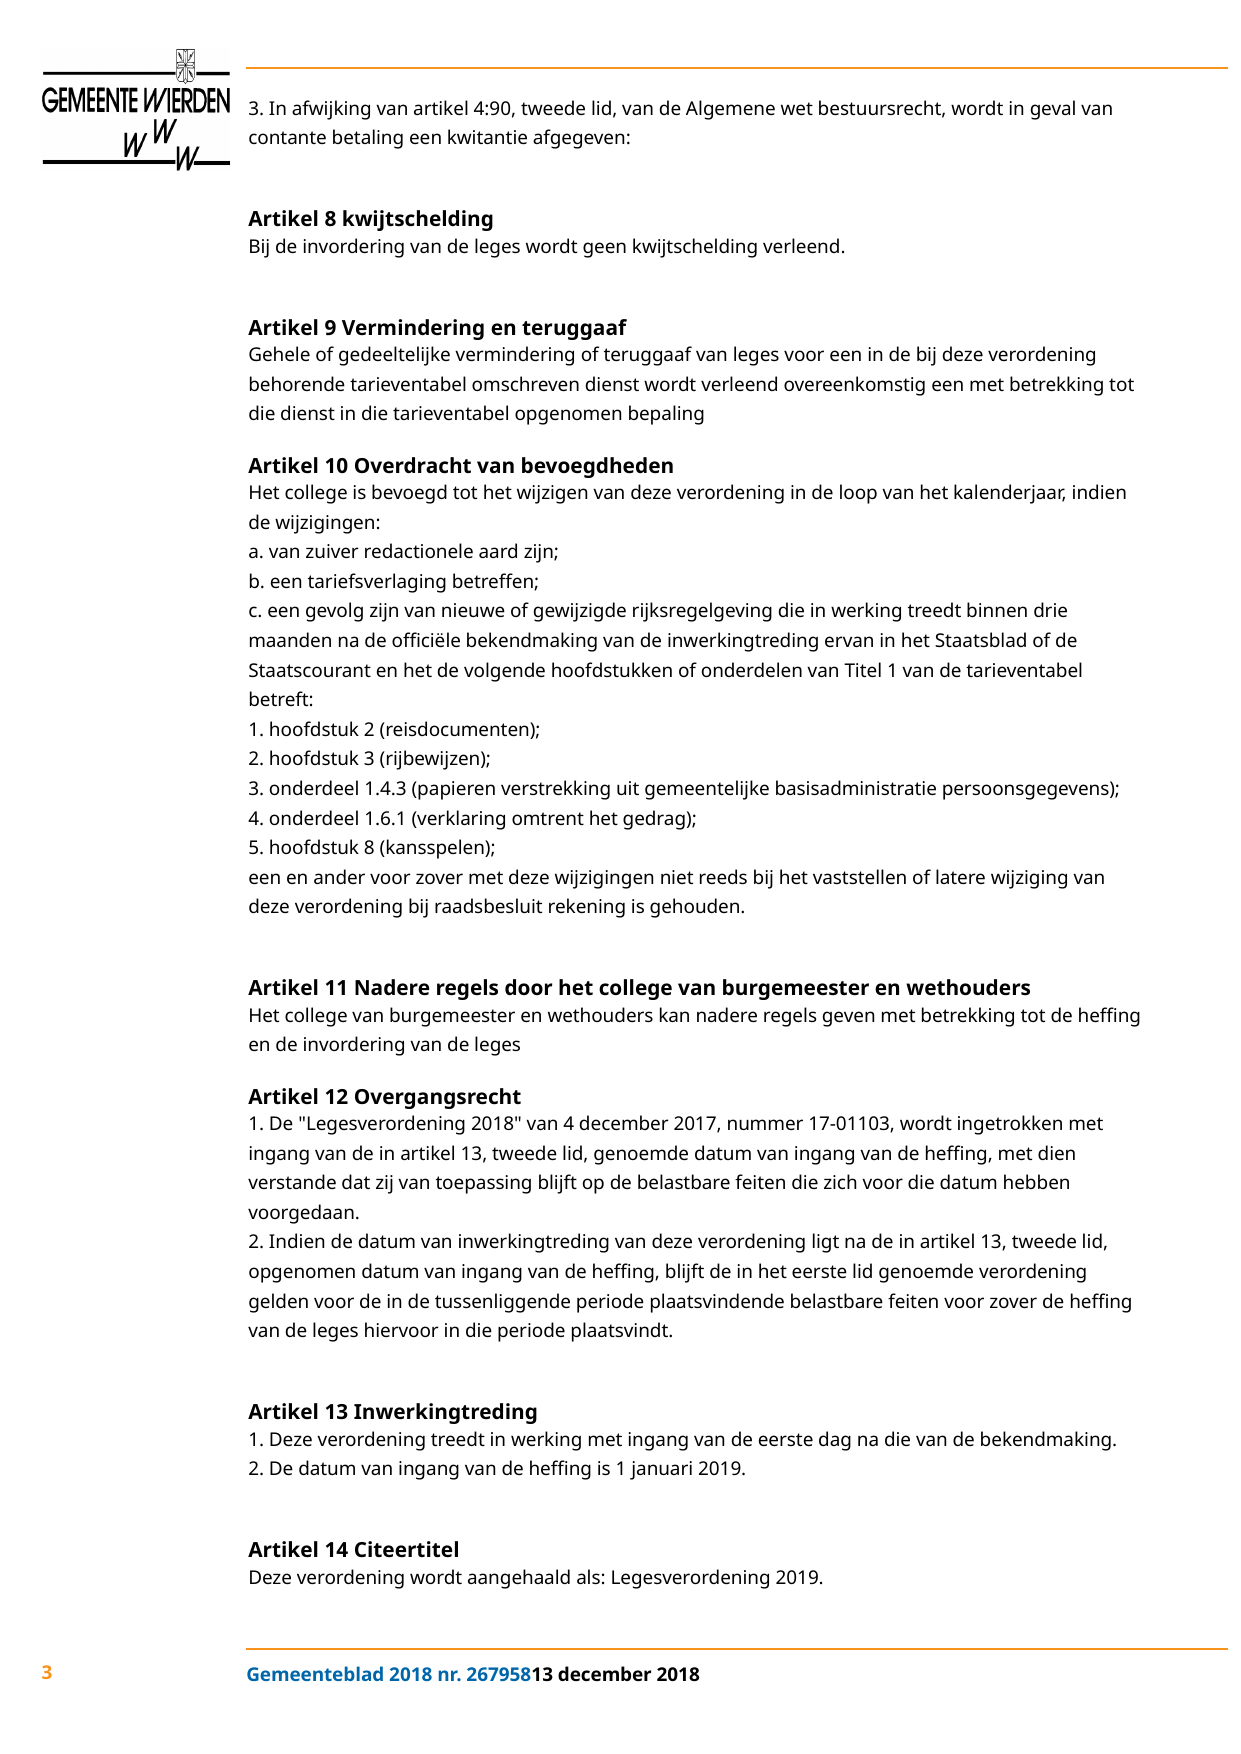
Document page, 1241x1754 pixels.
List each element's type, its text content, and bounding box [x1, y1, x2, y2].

text Deze verordening wordt aangehaald als: Legesverordening 2019. [248, 1564, 1152, 1589]
text a. van zuiver redactionele aard zijn; [248, 538, 1152, 564]
text Artikel 12 Overgangsrecht [248, 1082, 1152, 1110]
text 1. hoofdstuk 2 (reisdocumenten); [248, 716, 1152, 742]
text Artikel 13 Inwerkingtreding [248, 1397, 1152, 1426]
text 3. onderdeel 1.4.3 (papieren verstrekking uit gemeentelijke basisadministratie persoonsgegevens); [248, 775, 1152, 801]
text c. een gevolg zijn van nieuwe of gewijzigde rijksregelgeving die in werking treedt binnen drie maanden na de officiële bekendmaking van de inwerkingtreding ervan in het Staatsblad of de [248, 598, 1152, 653]
text 5. hoofdstuk 8 (kansspelen); [248, 834, 1152, 860]
picture [41, 47, 231, 172]
text Gehele of gedeeltelijke vermindering of teruggaaf van leges voor een in de bij deze verordening behorende tarieventabel omschreven dienst wordt verleend overeenkomstig een met betrekking tot die dienst in die tarieventabel opgenomen bepaling [248, 341, 1152, 426]
text gelden voor de in de tussenliggende periode plaatsvindende belastbare feiten voor zover de heffing van de leges hiervoor in die periode plaatsvindt. [248, 1288, 1152, 1343]
text Artikel 9 Vermindering en teruggaaf [248, 313, 1152, 341]
text een en ander voor zover met deze wijzigingen niet reeds bij het vaststellen of latere wijziging van deze verordening bij raadsbesluit rekening is gehouden. [248, 864, 1152, 919]
text Artikel 11 Nadere regels door het college van burgemeester en wethouders [248, 973, 1152, 1002]
text 4. onderdeel 1.6.1 (verklaring omtrent het gedrag); [248, 805, 1152, 830]
text 3. In afwijking van artikel 4:90, tweede lid, van de Algemene wet bestuursrecht, wordt in geval van contante betaling een kwitantie afgegeven: [248, 95, 1152, 150]
text Het college van burgemeester en wethouders kan nadere regels geven met betrekking tot de heffing en de invordering van de leges [248, 1002, 1152, 1057]
text Bij de invordering van de leges wordt geen kwijtschelding verleend. [248, 233, 1152, 258]
text Het college is bevoegd tot het wijzigen van deze verordening in de loop van het kalenderjaar, indien de wijzigingen: [248, 479, 1152, 534]
text Artikel 14 Citeertitel [248, 1535, 1152, 1564]
text 1. De "Legesverordening 2018" van 4 december 2017, nummer 17-01103, wordt ingetrokken met ingang van de in artikel 13, tweede lid, genoemde datum van ingang van de heffing, met dien [248, 1110, 1152, 1166]
text 2. Indien de datum van inwerkingtreding van deze verordening ligt na de in artikel 13, tweede lid, opgenomen datum van ingang van de heffing, blijft de in het eerste lid genoemde verordening [248, 1229, 1152, 1284]
text Artikel 10 Overdracht van bevoegdheden [248, 451, 1152, 479]
text b. een tariefsverlaging betreffen; [248, 568, 1152, 594]
text 1. Deze verordening treedt in werking met ingang van de eerste dag na die van de bekendmaking. [248, 1426, 1152, 1452]
text 2. De datum van ingang van de heffing is 1 januari 2019. [248, 1455, 1152, 1481]
text Staatscourant en het de volgende hoofdstukken of onderdelen van Titel 1 van de tarieventabel betreft: [248, 657, 1152, 712]
text Artikel 8 kwijtschelding [248, 204, 1152, 233]
text 2. hoofdstuk 3 (rijbewijzen); [248, 746, 1152, 771]
text verstande dat zij van toepassing blijft op de belastbare feiten die zich voor die datum hebben voorgedaan. [248, 1169, 1152, 1225]
